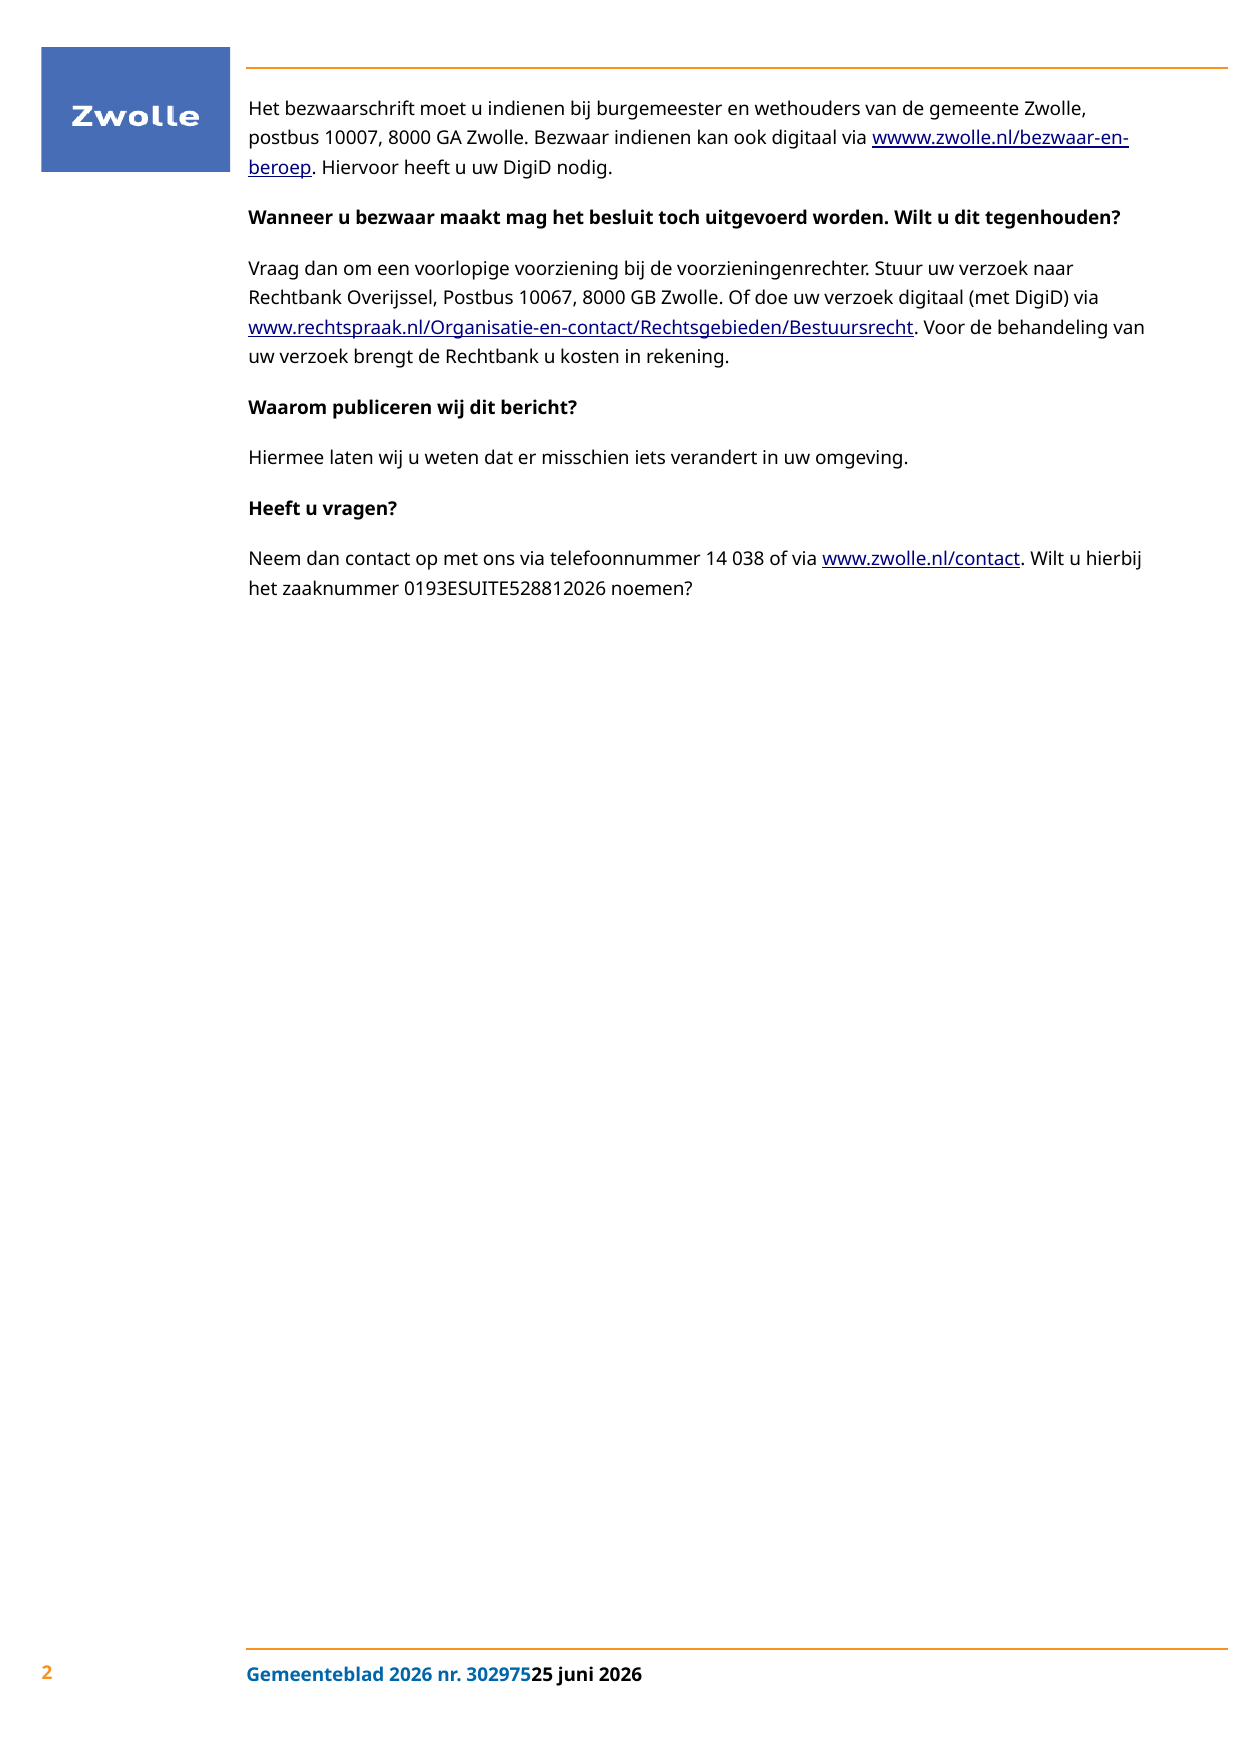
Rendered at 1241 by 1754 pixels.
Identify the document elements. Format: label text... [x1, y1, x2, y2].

text Heeft u vragen? [248, 495, 1152, 521]
text Waarom publiceren wij dit bericht? [248, 394, 1152, 420]
text Wanneer u bezwaar maakt mag het besluit toch uitgevoerd worden. Wilt u dit tegenhouden? [248, 204, 1152, 230]
text Hiermee laten wij u weten dat er misschien iets verandert in uw omgeving. [248, 444, 1152, 470]
picture [41, 47, 231, 172]
text Het bezwaarschrift moet u indienen bij burgemeester en wethouders van de gemeente Zwolle, postbus 10007, 8000 GA Zwolle. Bezwaar indienen kan ook digitaal via wwww.zwolle.nl/bezwaar-en-beroep. Hiervoor heeft u uw DigiD nodig. [248, 95, 1152, 180]
text Vraag dan om een voorlopige voorziening bij de voorzieningenrechter. Stuur uw verzoek naar Rechtbank Overijssel, Postbus 10067, 8000 GB Zwolle. Of doe uw verzoek digitaal (met DigiD) via www.rechtspraak.nl/Organisatie-en-contact/Rechtsgebieden/Bestuursrecht. Voor de behandeling van uw verzoek brengt de Rechtbank u kosten in rekening. [248, 255, 1152, 369]
text Neem dan contact op met ons via telefoonnummer 14 038 of via www.zwolle.nl/contact. Wilt u hierbij het zaaknummer 0193ESUITE528812026 noemen? [248, 545, 1152, 601]
